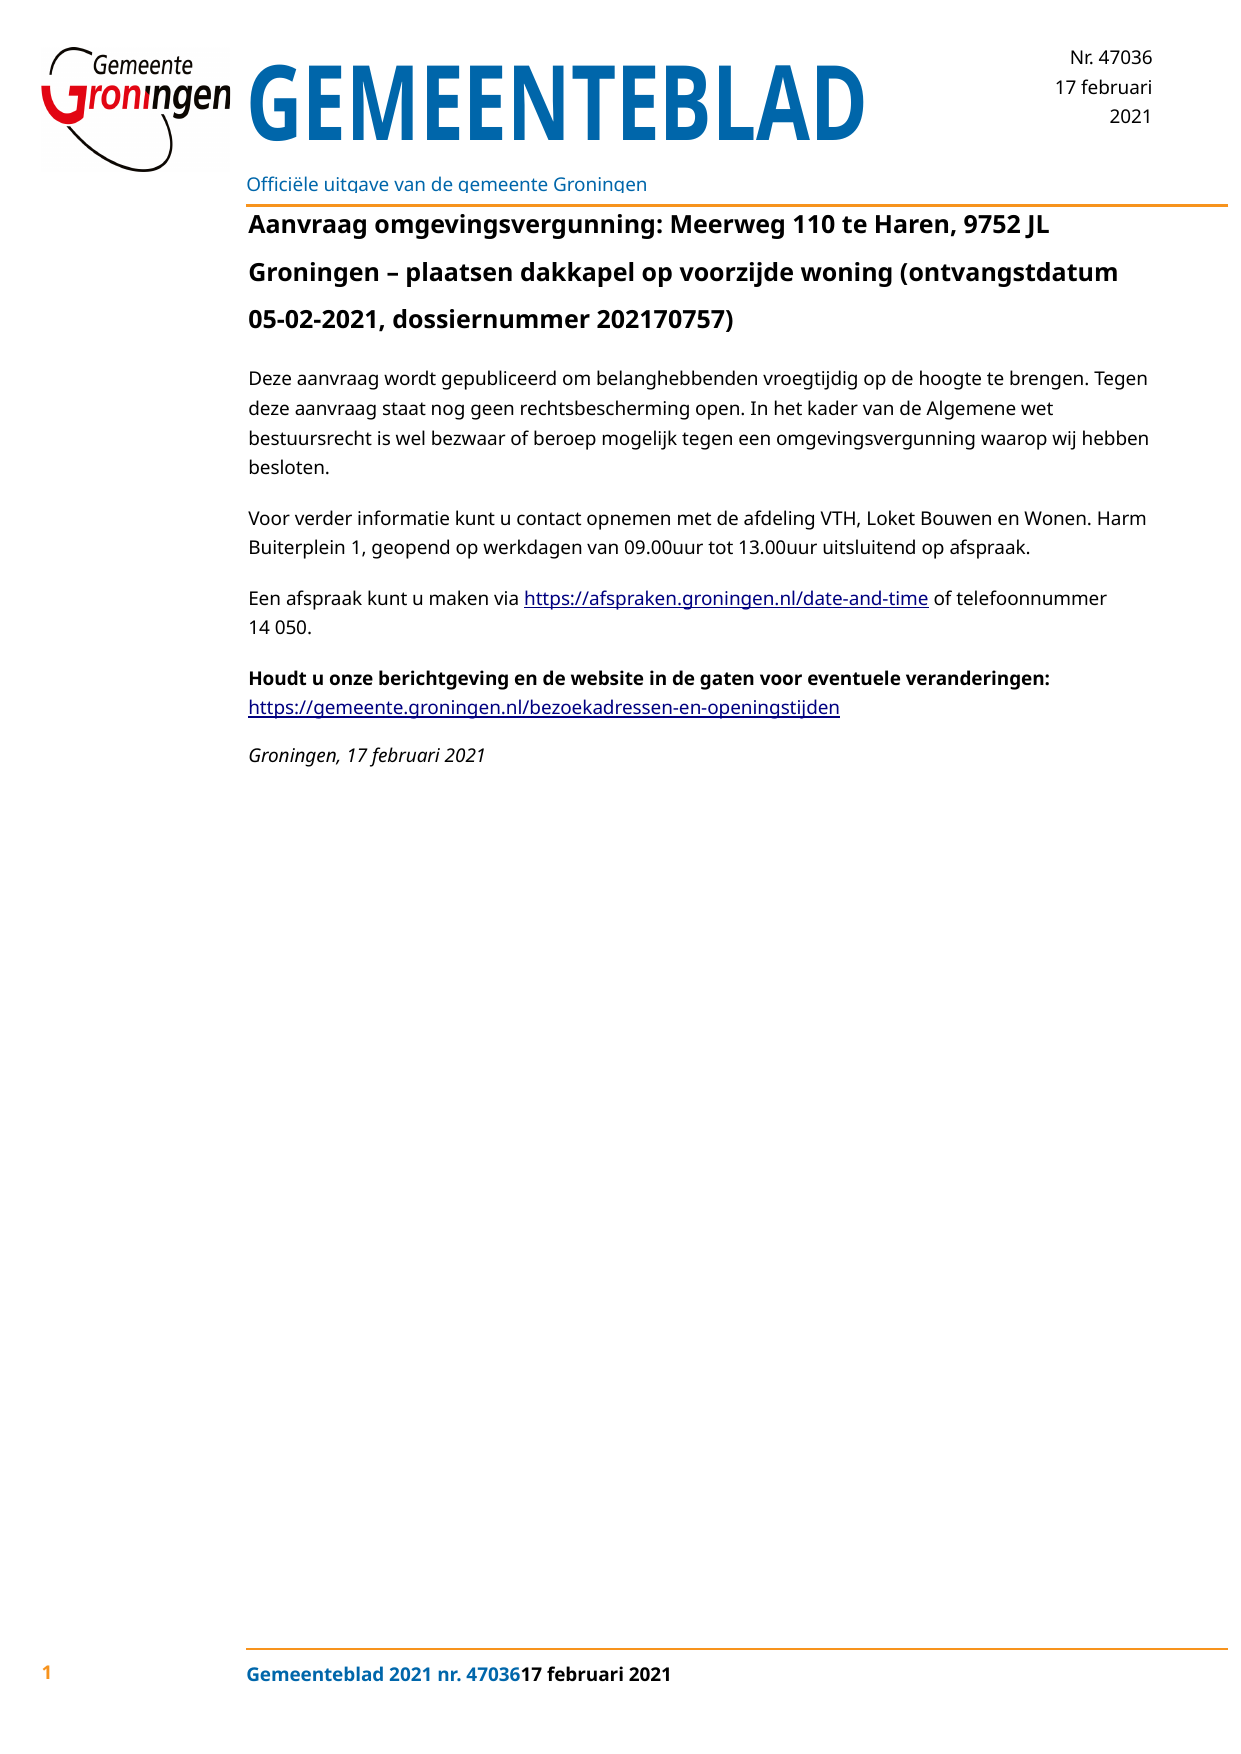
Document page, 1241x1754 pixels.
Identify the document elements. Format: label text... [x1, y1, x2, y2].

text Groningen, 17 februari 2021 [248, 742, 1152, 768]
text Deze aanvraag wordt gepubliceerd om belanghebbenden vroegtijdig op de hoogte te brengen. Tegen deze aanvraag staat nog geen rechtsbescherming open. In het kader van de Algemene wet bestuursrecht is wel bezwaar of beroep mogelijk tegen een omgevingsvergunning waarop wij hebben besloten. [248, 366, 1152, 480]
text Een afspraak kunt u maken via https://afspraken.groningen.nl/date-and-time of telefoonnummer 14 050. [248, 585, 1152, 640]
text Voor verder informatie kunt u contact opnemen met de afdeling VTH, Loket Bouwen en Wonen. Harm Buiterplein 1, geopend op werkdagen van 09.00uur tot 13.00uur uitsluitend op afspraak. [248, 505, 1152, 560]
picture [41, 47, 231, 172]
text Aanvraag omgevingsvergunning: Meerweg 110 te Haren, 9752 JL Groningen – plaatsen dakkapel op voorzijde woning (ontvangstdatum 05-02-2021, dossiernummer 202170757) [248, 207, 1152, 336]
text Houdt u onze berichtgeving en de website in de gaten voor eventuele veranderingen: https://gemeente.groningen.nl/bezoekadressen-en-openingstijden [248, 665, 1152, 720]
